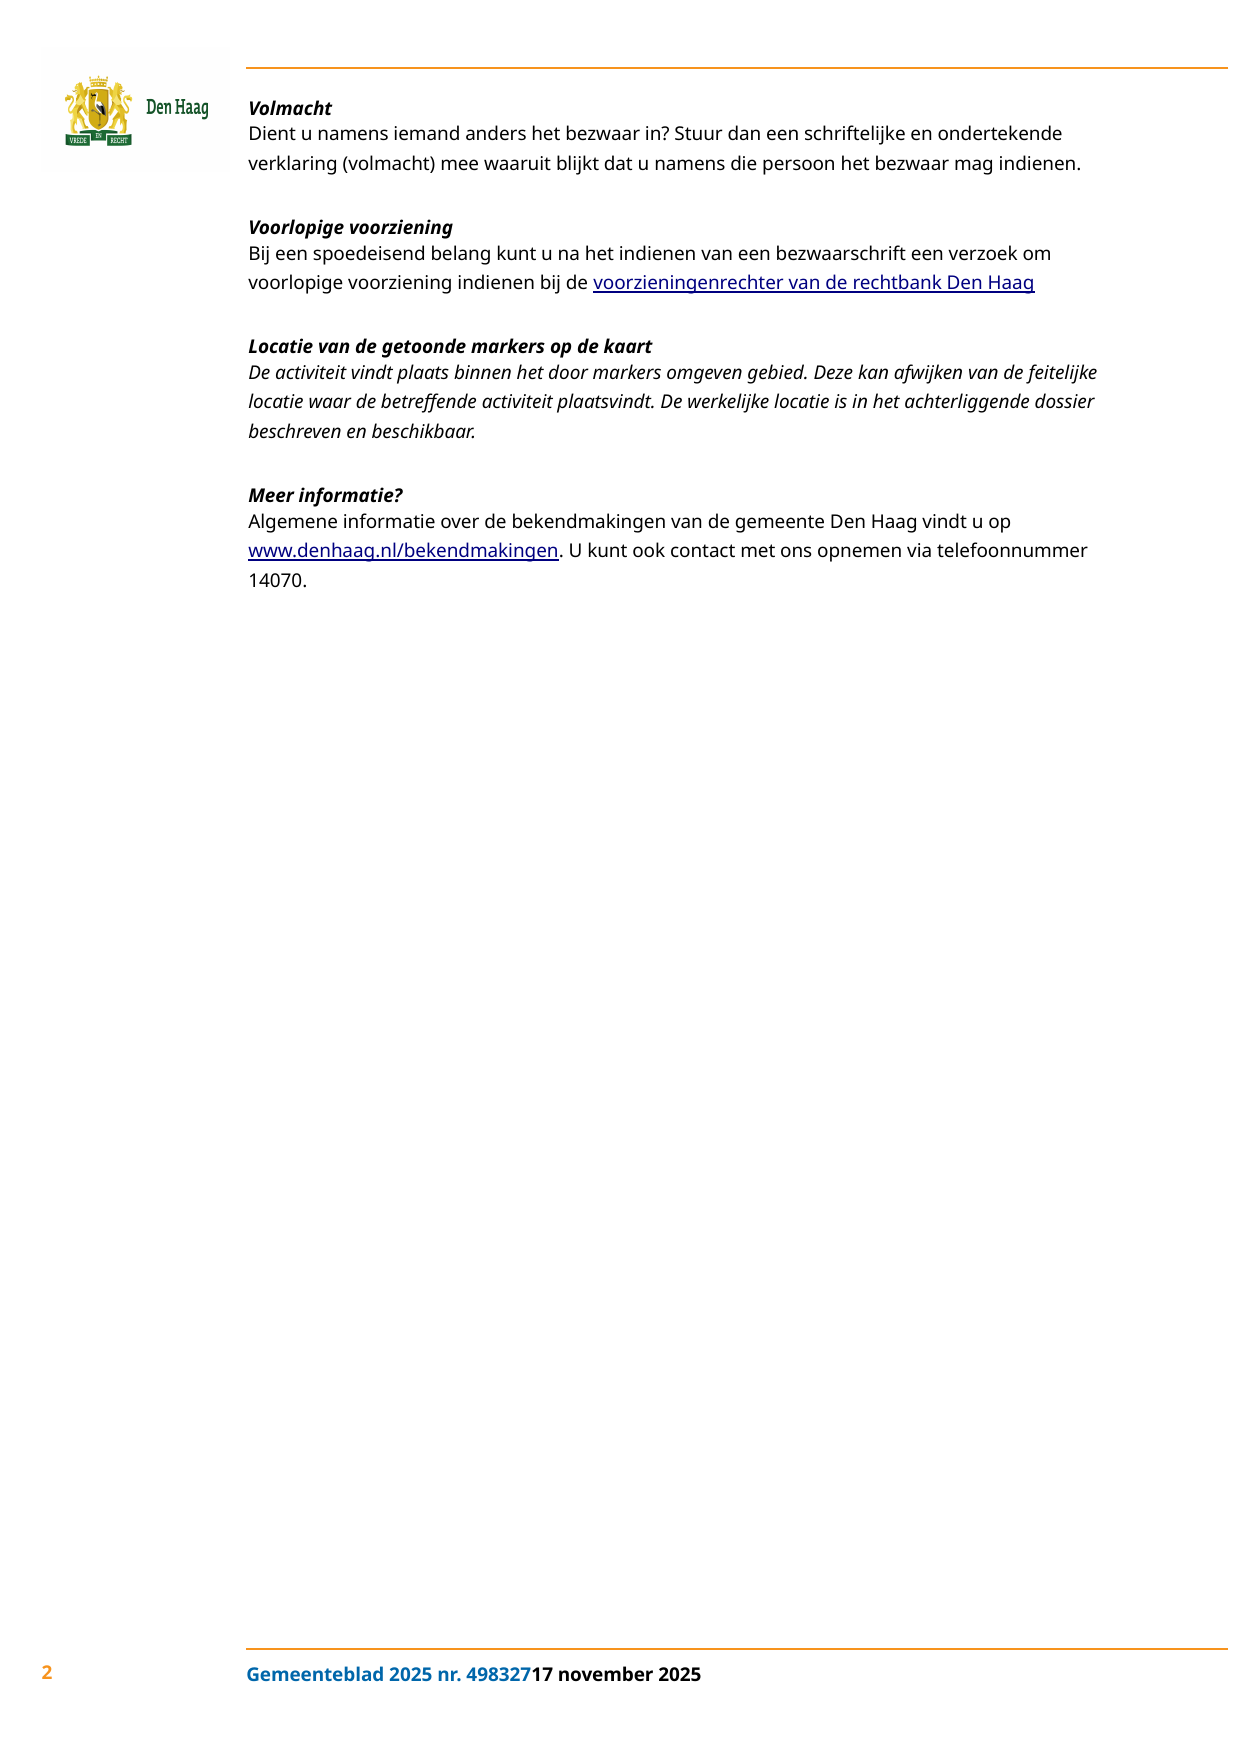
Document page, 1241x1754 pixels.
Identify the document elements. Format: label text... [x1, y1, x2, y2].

text Meer informatie? [248, 482, 1152, 508]
text Voorlopige voorziening [248, 214, 1152, 240]
text Algemene informatie over de bekendmakingen van de gemeente Den Haag vindt u op www.denhaag.nl/bekendmakingen. U kunt ook contact met ons opnemen via telefoonnummer 14070. [248, 508, 1152, 593]
text Bij een spoedeisend belang kunt u na het indienen van een bezwaarschrift een verzoek om voorlopige voorziening indienen bij de voorzieningenrechter van de rechtbank Den Haag [248, 240, 1152, 295]
text Volmacht [248, 95, 1152, 121]
text Dient u namens iemand anders het bezwaar in? Stuur dan een schriftelijke en ondertekende verklaring (volmacht) mee waaruit blijkt dat u namens die persoon het bezwaar mag indienen. [248, 121, 1152, 176]
text De activiteit vindt plaats binnen het door markers omgeven gebied. Deze kan afwijken van de feitelijke locatie waar de betreffende activiteit plaatsvindt. De werkelijke locatie is in het achterliggende dossier beschreven en beschikbaar. [248, 359, 1152, 444]
text Locatie van de getoonde markers op de kaart [248, 333, 1152, 359]
picture [41, 47, 231, 172]
